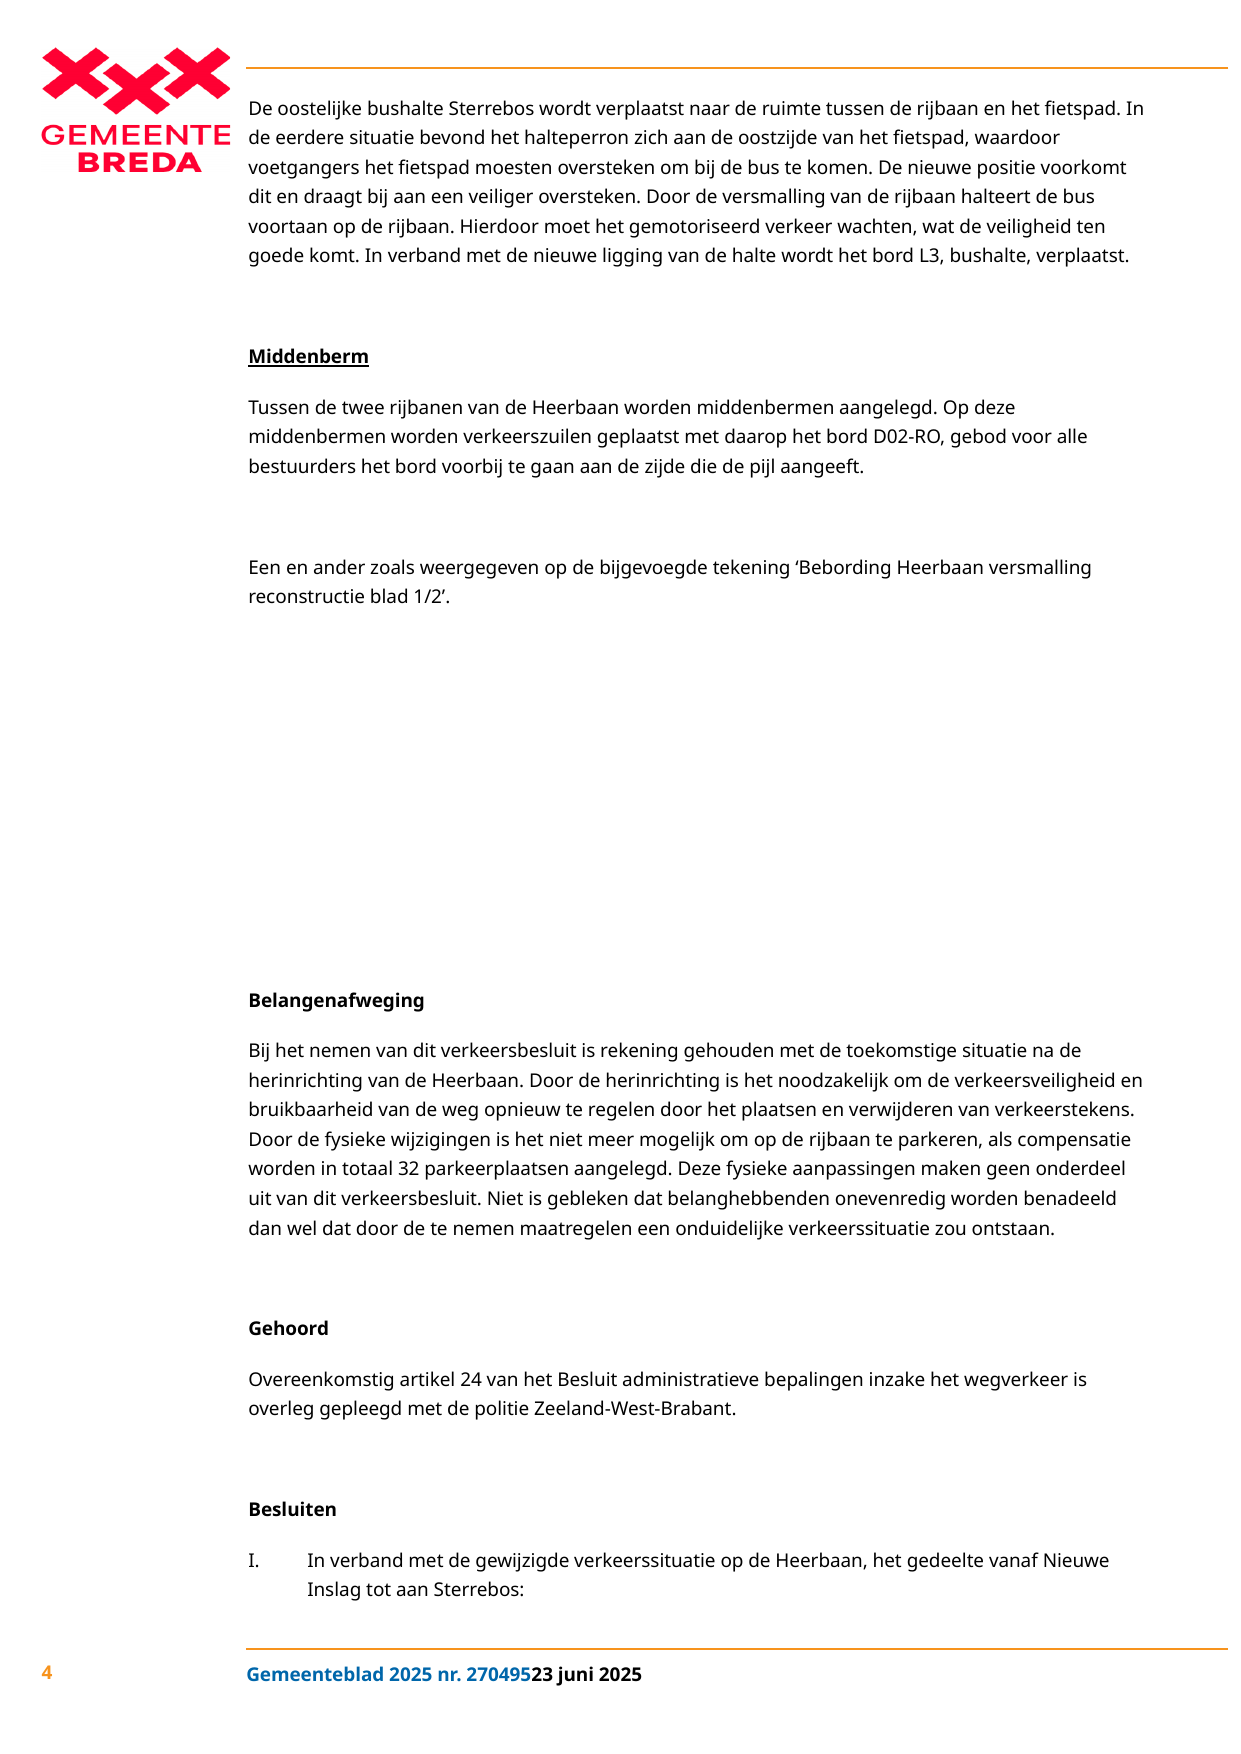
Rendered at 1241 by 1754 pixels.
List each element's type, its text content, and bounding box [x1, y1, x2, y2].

text Een en ander zoals weergegeven op de bijgevoegde tekening ‘Bebording Heerbaan versmalling reconstructie blad 1/2’. [248, 554, 1152, 609]
text Overeenkomstig artikel 24 van het Besluit administratieve bepalingen inzake het wegverkeer is overleg gepleegd met de politie Zeeland-West-Brabant. [248, 1366, 1152, 1421]
list In verband met de gewijzigde verkeerssituatie op de Heerbaan, het gedeelte vanaf Nieuwe Inslag tot aan Sterrebos: [248, 1547, 1152, 1602]
text Middenberm [248, 343, 1152, 369]
text Belangenafweging [248, 987, 1152, 1013]
text De oostelijke bushalte Sterrebos wordt verplaatst naar de ruimte tussen de rijbaan en het fietspad. In de eerdere situatie bevond het halteperron zich aan de oostzijde van het fietspad, waardoor voetgangers het fietspad moesten oversteken om bij de bus te komen. De nieuwe positie voorkomt dit en draagt bij aan een veiliger oversteken. Door de versmalling van de rijbaan halteert de bus voortaan op de rijbaan. Hierdoor moet het gemotoriseerd verkeer wachten, wat de veiligheid ten goede komt. In verband met de nieuwe ligging van de halte wordt het bord L3, bushalte, verplaatst. [248, 95, 1152, 268]
text Bij het nemen van dit verkeersbesluit is rekening gehouden met de toekomstige situatie na de herinrichting van de Heerbaan. Door de herinrichting is het noodzakelijk om de verkeersveiligheid en bruikbaarheid van de weg opnieuw te regelen door het plaatsen en verwijderen van verkeerstekens. Door de fysieke wijzigingen is het niet meer mogelijk om op de rijbaan te parkeren, als compensatie worden in totaal 32 parkeerplaatsen aangelegd. Deze fysieke aanpassingen maken geen onderdeel uit van dit verkeersbesluit. Niet is gebleken dat belanghebbenden onevenredig worden benadeeld dan wel dat door de te nemen maatregelen een onduidelijke verkeerssituatie zou ontstaan. [248, 1037, 1152, 1241]
text Tussen de twee rijbanen van de Heerbaan worden middenbermen aangelegd. Op deze middenbermen worden verkeerszuilen geplaatst met daarop het bord D02-RO, gebod voor alle bestuurders het bord voorbij te gaan aan de zijde die de pijl aangeeft. [248, 394, 1152, 479]
text Gehoord [248, 1316, 1152, 1341]
picture [41, 47, 231, 172]
text Besluiten [248, 1496, 1152, 1522]
